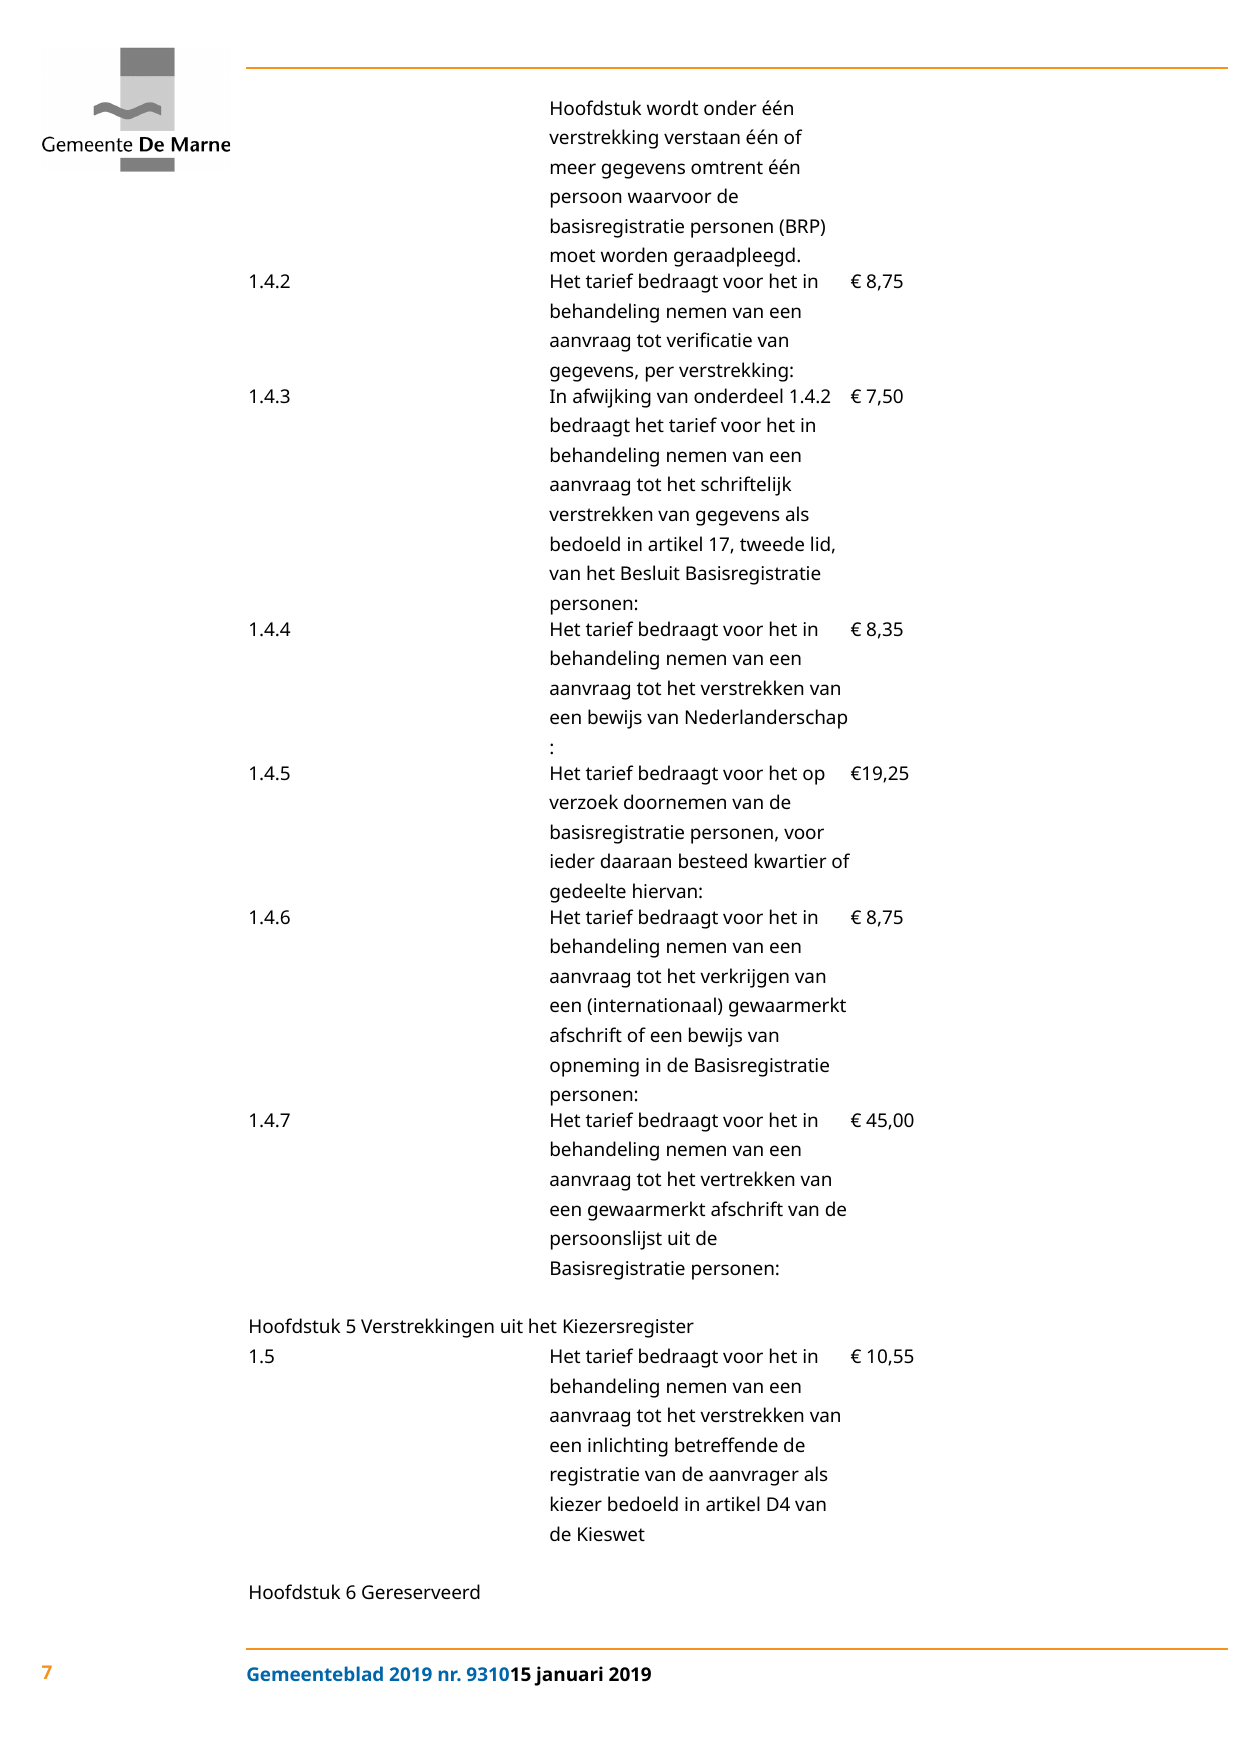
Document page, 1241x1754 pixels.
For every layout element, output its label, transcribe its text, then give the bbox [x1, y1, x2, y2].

table_cell Het tarief bedraagt voor het in behandeling nemen van een aanvraag tot het verkrijgen van een (internationaal) gewaarmerkt afschrift of een bewijs van opneming in de Basisregistratie personen: [549, 904, 850, 1107]
table_header Hoofdstuk wordt onder één verstrekking verstaan één of meer gegevens omtrent één persoon waarvoor de basisregistratie personen (BRP) moet worden geraadpleegd. [549, 95, 850, 268]
table_cell Het tarief bedraagt voor het in behandeling nemen van een aanvraag tot het vertrekken van een gewaarmerkt afschrift van de persoonslijst uit de Basisregistratie personen: [549, 1107, 850, 1281]
table_header [850, 95, 1152, 268]
table_cell 1.4.5 [248, 760, 549, 904]
table_header € 10,55 [850, 1343, 1152, 1546]
text Hoofdstuk 6 Gereserveerd [248, 1579, 1152, 1605]
table_cell € 8,75 [850, 269, 1152, 383]
table_cell 1.4.4 [248, 616, 549, 760]
table_cell 1.4.6 [248, 904, 549, 1107]
table_cell 1.4.3 [248, 383, 549, 616]
table_cell Het tarief bedraagt voor het in behandeling nemen van een aanvraag tot verificatie van gegevens, per verstrekking: [549, 269, 850, 383]
table_cell €19,25 [850, 760, 1152, 904]
table_cell € 7,50 [850, 383, 1152, 616]
table_cell € 8,35 [850, 616, 1152, 760]
table_cell In afwijking van onderdeel 1.4.2 bedraagt het tarief voor het in behandeling nemen van een aanvraag tot het schriftelijk verstrekken van gegevens als bedoeld in artikel 17, tweede lid, van het Besluit Basisregistratie personen: [549, 383, 850, 616]
table_header Het tarief bedraagt voor het in behandeling nemen van een aanvraag tot het verstrekken van een inlichting betreffende de registratie van de aanvrager als kiezer bedoeld in artikel D4 van de Kieswet [549, 1343, 850, 1546]
table_cell Het tarief bedraagt voor het op verzoek doornemen van de basisregistratie personen, voor ieder daaraan besteed kwartier of gedeelte hiervan: [549, 760, 850, 904]
table_cell 1.4.7 [248, 1107, 549, 1281]
table_cell € 45,00 [850, 1107, 1152, 1281]
table_cell € 8,75 [850, 904, 1152, 1107]
table_cell Het tarief bedraagt voor het in behandeling nemen van een aanvraag tot het verstrekken van een bewijs van Nederlanderschap : [549, 616, 850, 760]
text Hoofdstuk 5 Verstrekkingen uit het Kiezersregister [248, 1313, 1152, 1339]
table_header [248, 95, 549, 268]
table_cell 1.4.2 [248, 269, 549, 383]
picture [41, 47, 231, 172]
table_header 1.5 [248, 1343, 549, 1546]
